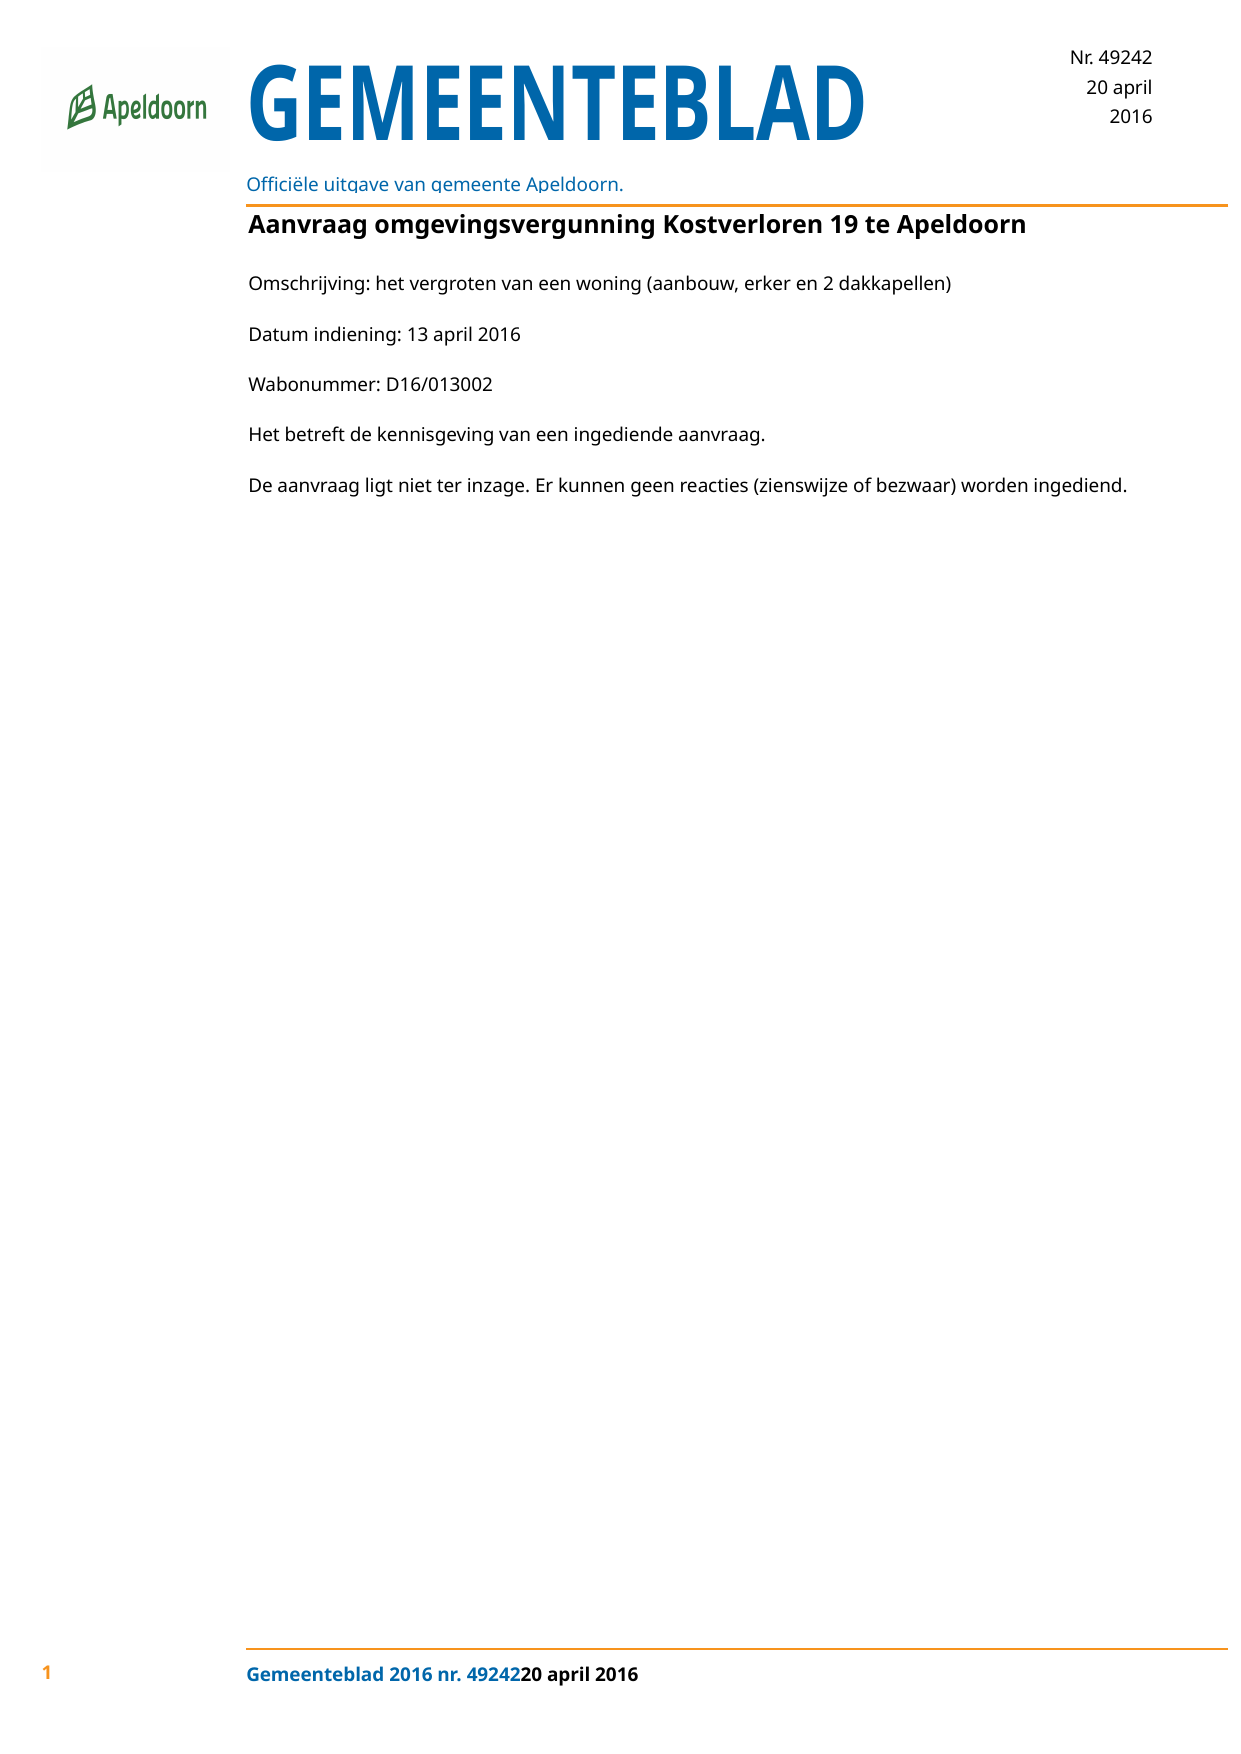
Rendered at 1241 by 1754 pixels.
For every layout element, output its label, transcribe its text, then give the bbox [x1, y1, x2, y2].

text Wabonummer: D16/013002 [248, 371, 1152, 397]
text Omschrijving: het vergroten van een woning (aanbouw, erker en 2 dakkapellen) [248, 270, 1152, 296]
text Aanvraag omgevingsvergunning Kostverloren 19 te Apeldoorn [248, 207, 1152, 241]
text De aanvraag ligt niet ter inzage. Er kunnen geen reacties (zienswijze of bezwaar) worden ingediend. [248, 472, 1152, 498]
picture [41, 47, 231, 172]
text Datum indiening: 13 april 2016 [248, 321, 1152, 346]
text Het betreft de kennisgeving van een ingediende aanvraag. [248, 422, 1152, 447]
